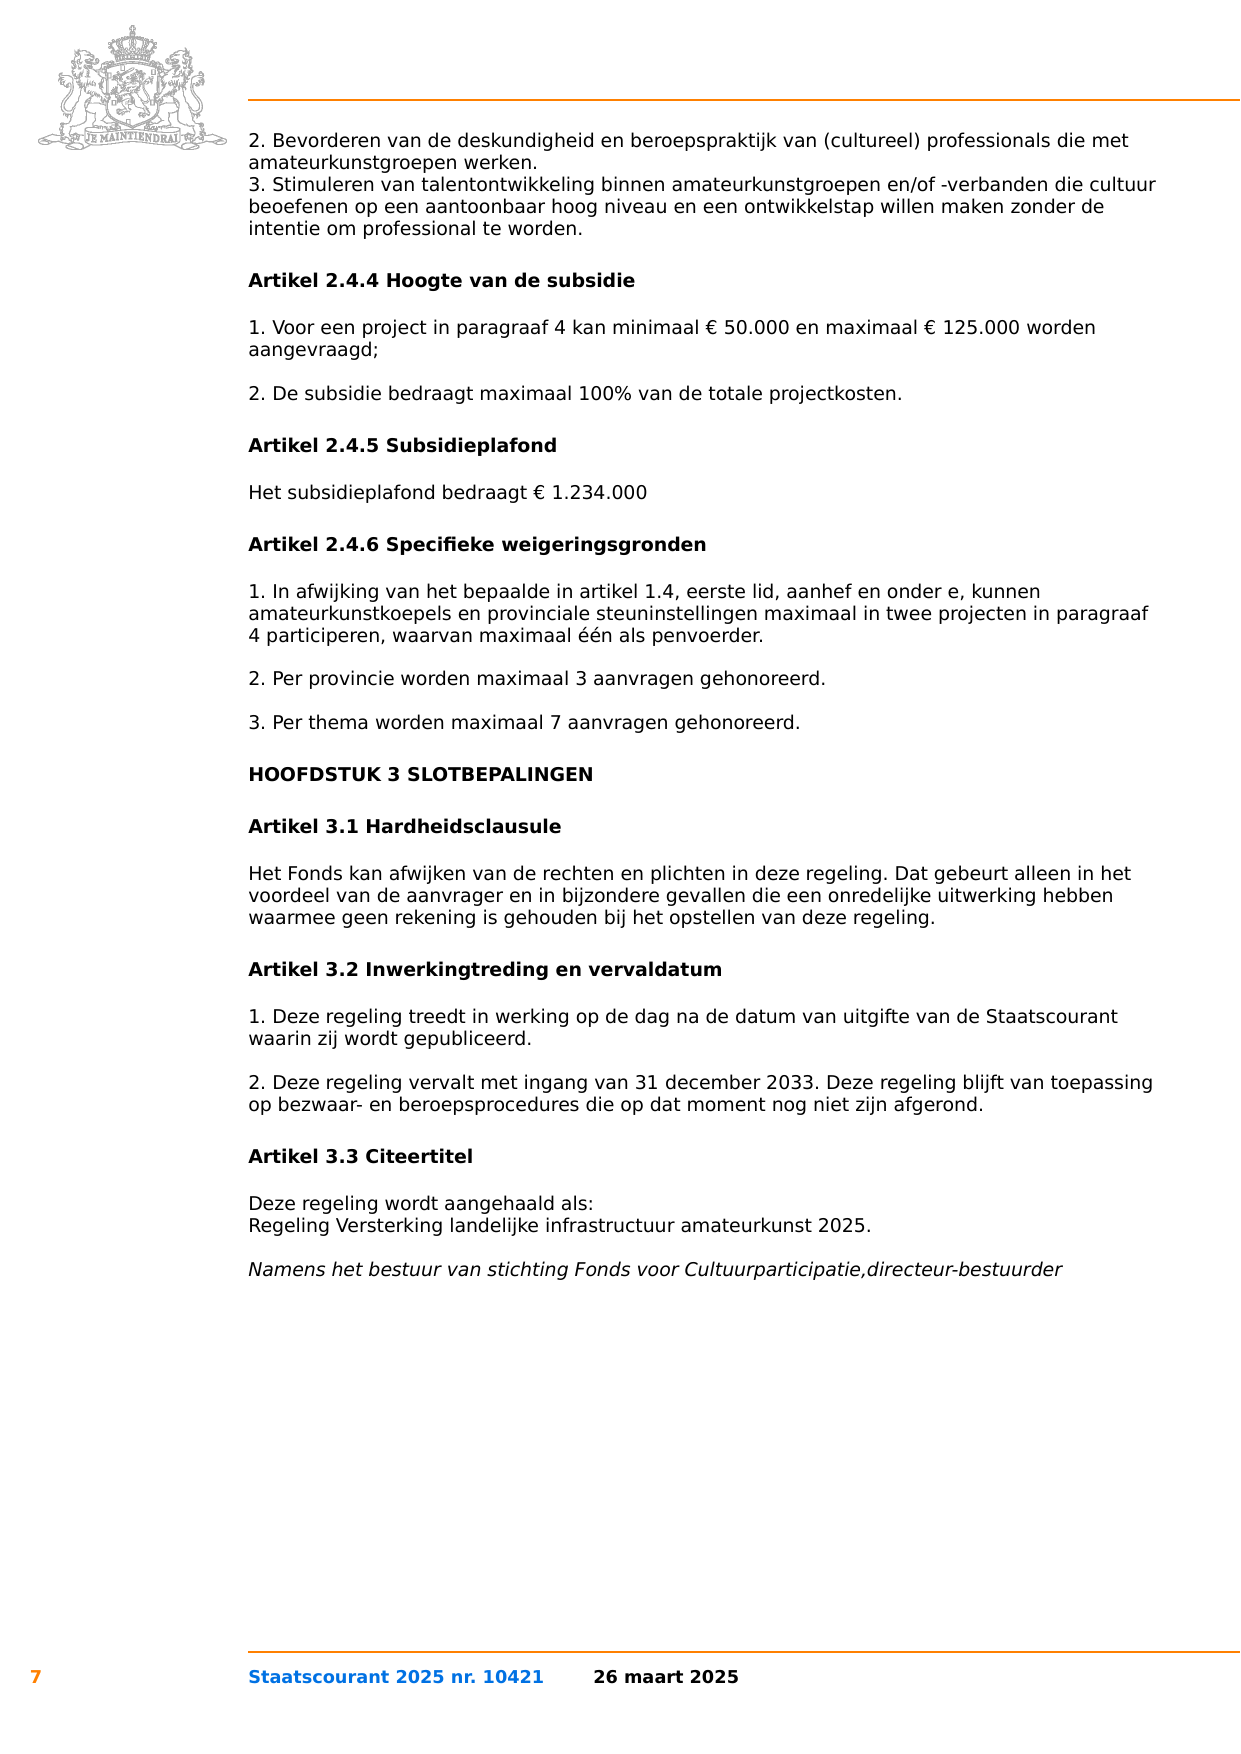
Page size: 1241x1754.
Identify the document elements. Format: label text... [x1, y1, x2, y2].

text 3. Per thema worden maximaal 7 aanvragen gehonoreerd. [248, 712, 1163, 734]
subtitle Artikel 3.1 Hardheidsclausule [248, 816, 1163, 838]
text 3. Stimuleren van talentontwikkeling binnen amateurkunstgroepen en/of -verbanden die cultuur beoefenen op een aantoonbaar hoog niveau en een ontwikkelstap willen maken zonder de intentie om professional te worden. [248, 174, 1163, 240]
text 2. Per provincie worden maximaal 3 aanvragen gehonoreerd. [248, 668, 1163, 690]
text Regeling Versterking landelijke infrastructuur amateurkunst 2025. [248, 1215, 1163, 1237]
text 1. Deze regeling treedt in werking op de dag na de datum van uitgifte van de Staatscourant waarin zij wordt gepubliceerd. [248, 1006, 1163, 1050]
subtitle Artikel 2.4.5 Subsidieplafond [248, 434, 1163, 457]
picture [38, 25, 227, 150]
text Deze regeling wordt aangehaald als: [248, 1193, 1163, 1215]
text 2. De subsidie bedraagt maximaal 100% van de totale projectkosten. [248, 383, 1163, 404]
subtitle Artikel 2.4.6 Specifieke weigeringsgronden [248, 533, 1163, 556]
text Namens het bestuur van stichting Fonds voor Cultuurparticipatie,directeur-bestuurder [248, 1259, 1163, 1281]
text 1. In afwijking van het bepaalde in artikel 1.4, eerste lid, aanhef en onder e, kunnen amateurkunstkoepels en provinciale steuninstellingen maximaal in twee projecten in paragraaf 4 participeren, waarvan maximaal één als penvoerder. [248, 581, 1163, 646]
text Het subsidieplafond bedraagt € 1.234.000 [248, 482, 1163, 503]
subtitle Artikel 3.3 Citeertitel [248, 1146, 1163, 1168]
text 2. Deze regeling vervalt met ingang van 31 december 2033. Deze regeling blijft van toepassing op bezwaar- en beroepsprocedures die op dat moment nog niet zijn afgerond. [248, 1072, 1163, 1116]
subtitle Artikel 2.4.4 Hoogte van de subsidie [248, 270, 1163, 292]
subtitle Artikel 3.2 Inwerkingtreding en vervaldatum [248, 959, 1163, 981]
text Het Fonds kan afwijken van de rechten en plichten in deze regeling. Dat gebeurt alleen in het voordeel van de aanvrager en in bijzondere gevallen die een onredelijke uitwerking hebben waarmee geen rekening is gehouden bij het opstellen van deze regeling. [248, 863, 1163, 929]
subtitle HOOFDSTUK 3 SLOTBEPALINGEN [248, 764, 1163, 786]
text 1. Voor een project in paragraaf 4 kan minimaal € 50.000 en maximaal € 125.000 worden aangevraagd; [248, 317, 1163, 361]
text 2. Bevorderen van de deskundigheid en beroepspraktijk van (cultureel) professionals die met amateurkunstgroepen werken. [248, 130, 1163, 174]
